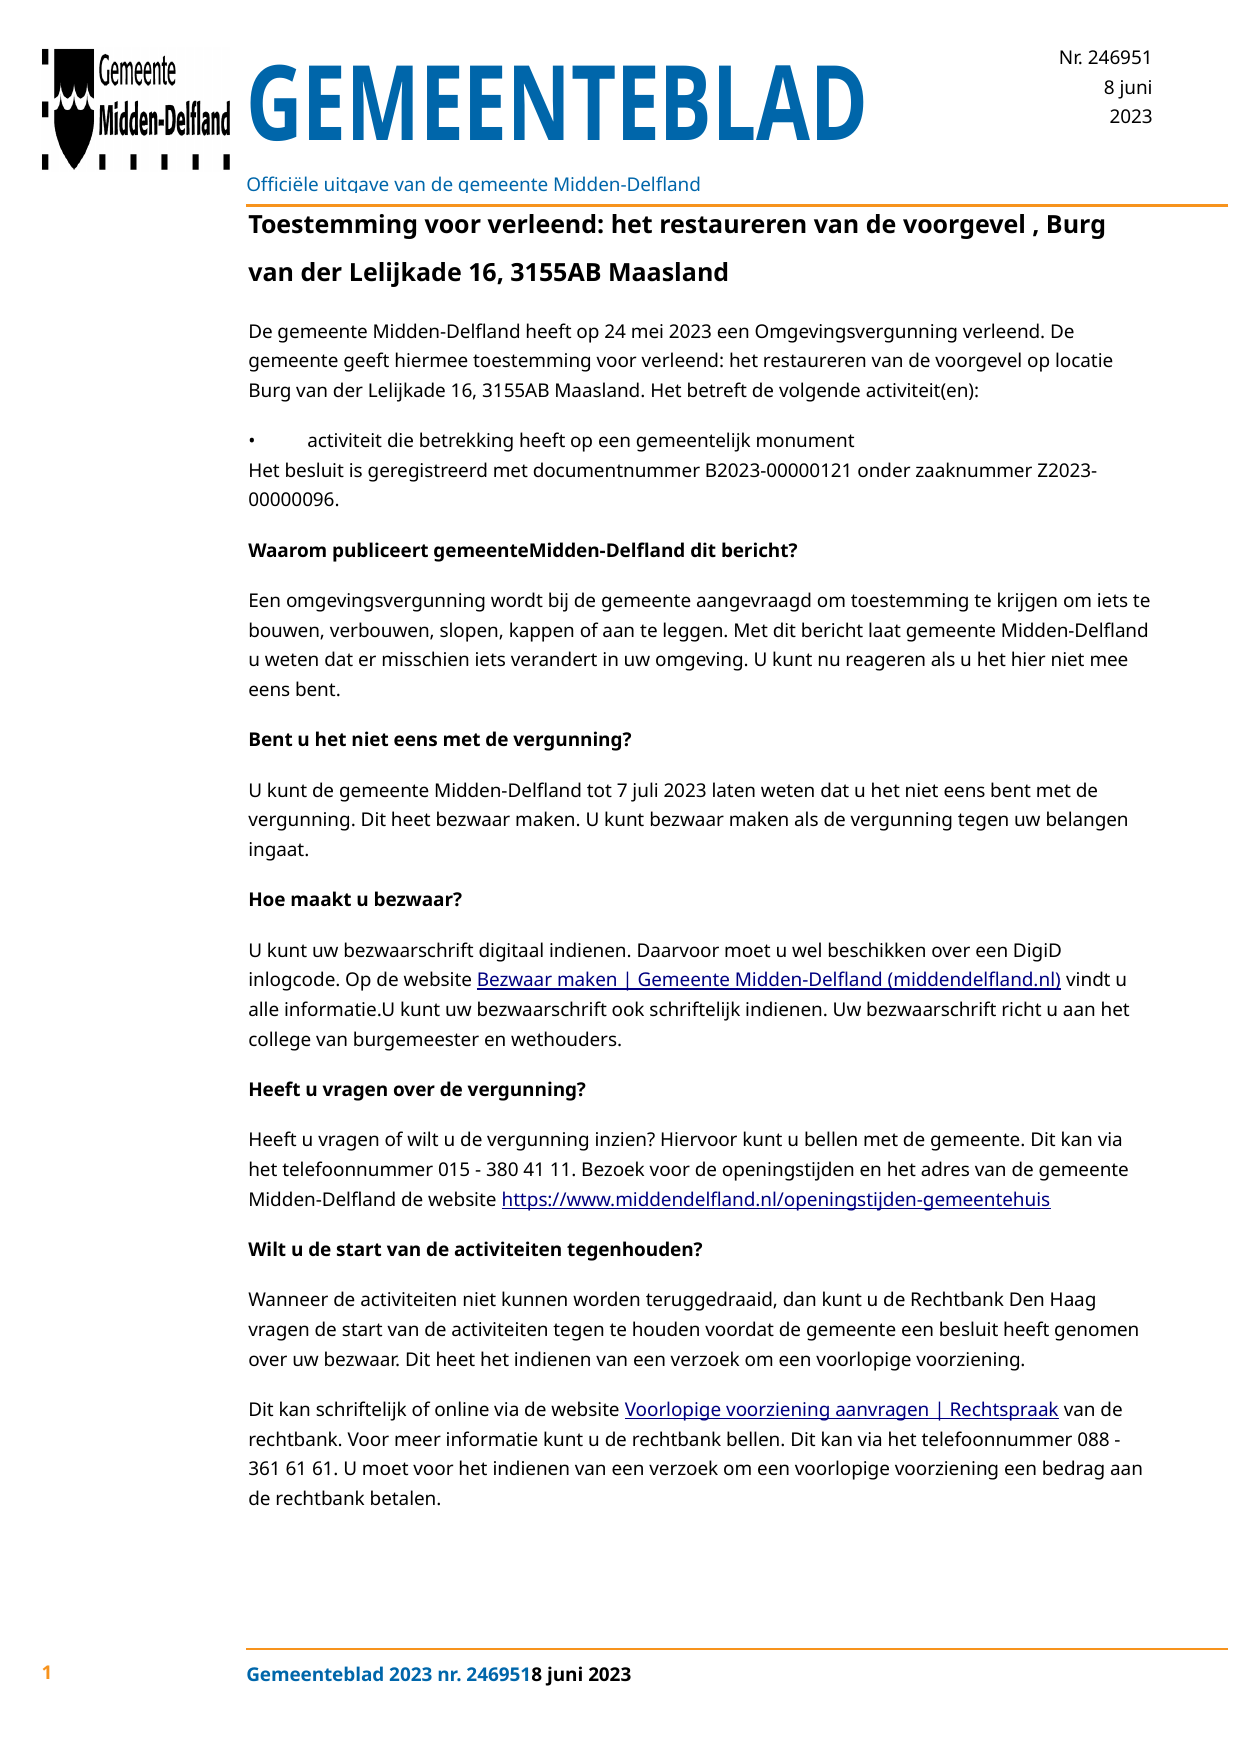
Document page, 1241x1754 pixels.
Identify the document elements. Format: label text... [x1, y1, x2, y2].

text Een omgevingsvergunning wordt bij de gemeente aangevraagd om toestemming te krijgen om iets te bouwen, verbouwen, slopen, kappen of aan te leggen. Met dit bericht laat gemeente Midden-Delfland u weten dat er misschien iets verandert in uw omgeving. U kunt nu reageren als u het hier niet mee eens bent. [248, 587, 1152, 702]
text Wanneer de activiteiten niet kunnen worden teruggedraaid, dan kunt u de Rechtbank Den Haag vragen de start van de activiteiten tegen te houden voordat de gemeente een besluit heeft genomen over uw bezwaar. Dit heet het indienen van een verzoek om een voorlopige voorziening. [248, 1287, 1152, 1372]
text Bent u het niet eens met de vergunning? [248, 727, 1152, 752]
text U kunt uw bezwaarschrift digitaal indienen. Daarvoor moet u wel beschikken over een DigiD inlogcode. Op de website Bezwaar maken | Gemeente Midden-Delfland (middendelfland.nl) vindt u alle informatie.U kunt uw bezwaarschrift ook schriftelijk indienen. Uw bezwaarschrift richt u aan het college van burgemeester en wethouders. [248, 937, 1152, 1052]
text Waarom publiceert gemeenteMidden-Delfland dit bericht? [248, 537, 1152, 563]
list activiteit die betrekking heeft op een gemeentelijk monument [248, 427, 1152, 453]
text Wilt u de start van de activiteiten tegenhouden? [248, 1236, 1152, 1262]
text Heeft u vragen over de vergunning? [248, 1076, 1152, 1102]
text U kunt de gemeente Midden-Delfland tot 7 juli 2023 laten weten dat u het niet eens bent met de vergunning. Dit heet bezwaar maken. U kunt bezwaar maken als de vergunning tegen uw belangen ingaat. [248, 777, 1152, 862]
text Toestemming voor verleend: het restaureren van de voorgevel , Burg van der Lelijkade 16, 3155AB Maasland [248, 207, 1152, 288]
text Heeft u vragen of wilt u de vergunning inzien? Hiervoor kunt u bellen met de gemeente. Dit kan via het telefoonnummer 015 - 380 41 11. Bezoek voor de openingstijden en het adres van de gemeente Midden-Delfland de website https://www.middendelfland.nl/openingstijden-gemeentehuis [248, 1127, 1152, 1212]
text De gemeente Midden-Delfland heeft op 24 mei 2023 een Omgevingsvergunning verleend. De gemeente geeft hiermee toestemming voor verleend: het restaureren van de voorgevel op locatie Burg van der Lelijkade 16, 3155AB Maasland. Het betreft de volgende activiteit(en): [248, 318, 1152, 403]
text Hoe maakt u bezwaar? [248, 887, 1152, 912]
text Het besluit is geregistreerd met documentnummer B2023-00000121 onder zaaknummer Z2023-00000096. [248, 457, 1152, 512]
text Dit kan schriftelijk of online via de website Voorlopige voorziening aanvragen | Rechtspraak van de rechtbank. Voor meer informatie kunt u de rechtbank bellen. Dit kan via het telefoonnummer 088 - 361 61 61. U moet voor het indienen van een verzoek om een voorlopige voorziening een bedrag aan de rechtbank betalen. [248, 1396, 1152, 1511]
picture [41, 47, 231, 172]
